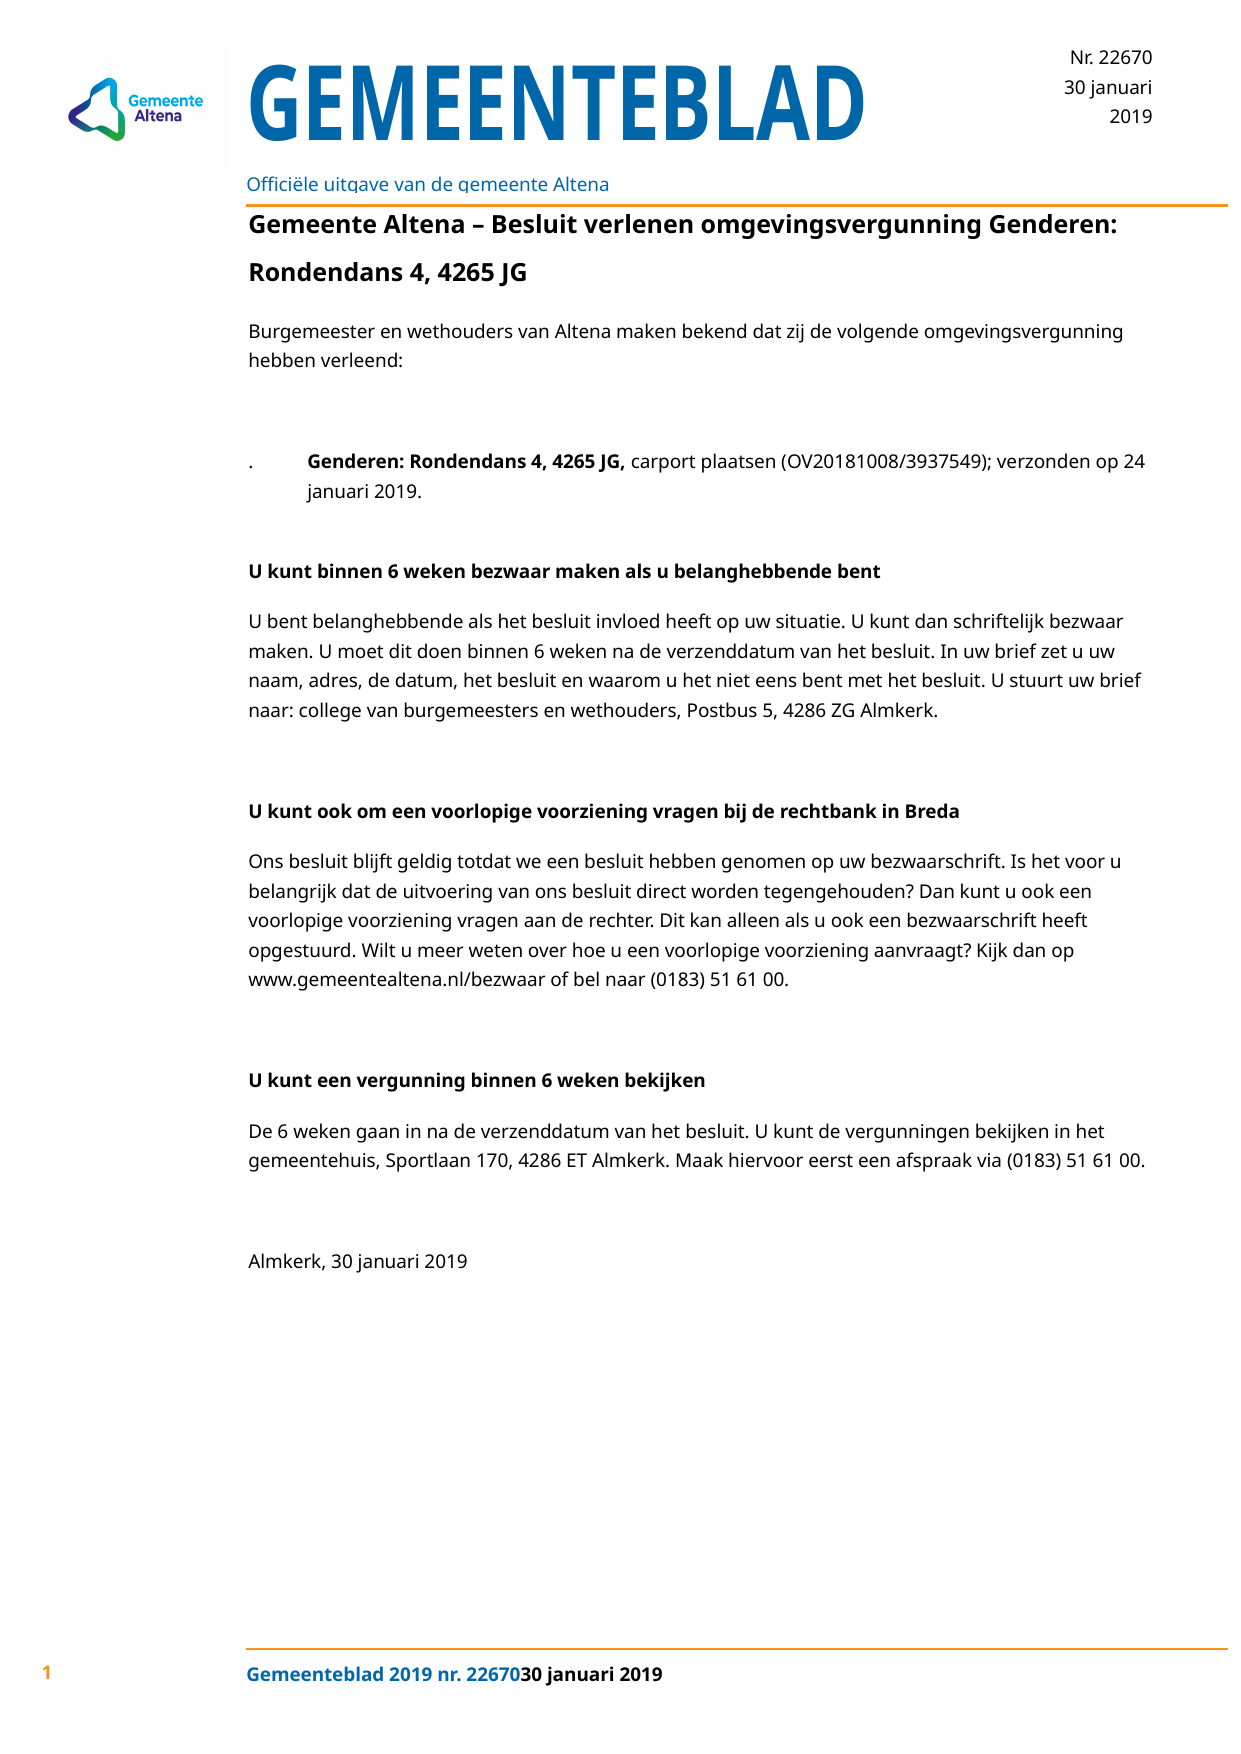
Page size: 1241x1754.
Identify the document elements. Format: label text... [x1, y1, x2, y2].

text U kunt binnen 6 weken bezwaar maken als u belanghebbende bent [248, 558, 1152, 584]
text Burgemeester en wethouders van Altena maken bekend dat zij de volgende omgevingsvergunning hebben verleend: [248, 318, 1152, 373]
text U kunt ook om een voorlopige voorziening vragen bij de rechtbank in Breda [248, 798, 1152, 824]
text Ons besluit blijft geldig totdat we een besluit hebben genomen op uw bezwaarschrift. Is het voor u belangrijk dat de uitvoering van ons besluit direct worden tegengehouden? Dan kunt u ook een voorlopige voorziening vragen aan de rechter. Dit kan alleen als u ook een bezwaarschrift heeft opgestuurd. Wilt u meer weten over hoe u een voorlopige voorziening aanvraagt? Kijk dan op www.gemeentealtena.nl/bezwaar of bel naar (0183) 51 61 00. [248, 848, 1152, 992]
text U kunt een vergunning binnen 6 weken bekijken [248, 1067, 1152, 1093]
list Genderen: Rondendans 4, 4265 JG, carport plaatsen (OV20181008/3937549); verzonden op 24 januari 2019. [248, 448, 1152, 504]
text Almkerk, 30 januari 2019 [248, 1248, 1152, 1274]
picture [41, 47, 231, 172]
text U bent belanghebbende als het besluit invloed heeft op uw situatie. U kunt dan schriftelijk bezwaar maken. U moet dit doen binnen 6 weken na de verzenddatum van het besluit. In uw brief zet u uw naam, adres, de datum, het besluit en waarom u het niet eens bent met het besluit. U stuurt uw brief naar: college van burgemeesters en wethouders, Postbus 5, 4286 ZG Almkerk. [248, 608, 1152, 723]
text De 6 weken gaan in na de verzenddatum van het besluit. U kunt de vergunningen bekijken in het gemeentehuis, Sportlaan 170, 4286 ET Almkerk. Maak hiervoor eerst een afspraak via (0183) 51 61 00. [248, 1118, 1152, 1173]
text Gemeente Altena – Besluit verlenen omgevingsvergunning Genderen: Rondendans 4, 4265 JG [248, 207, 1152, 288]
